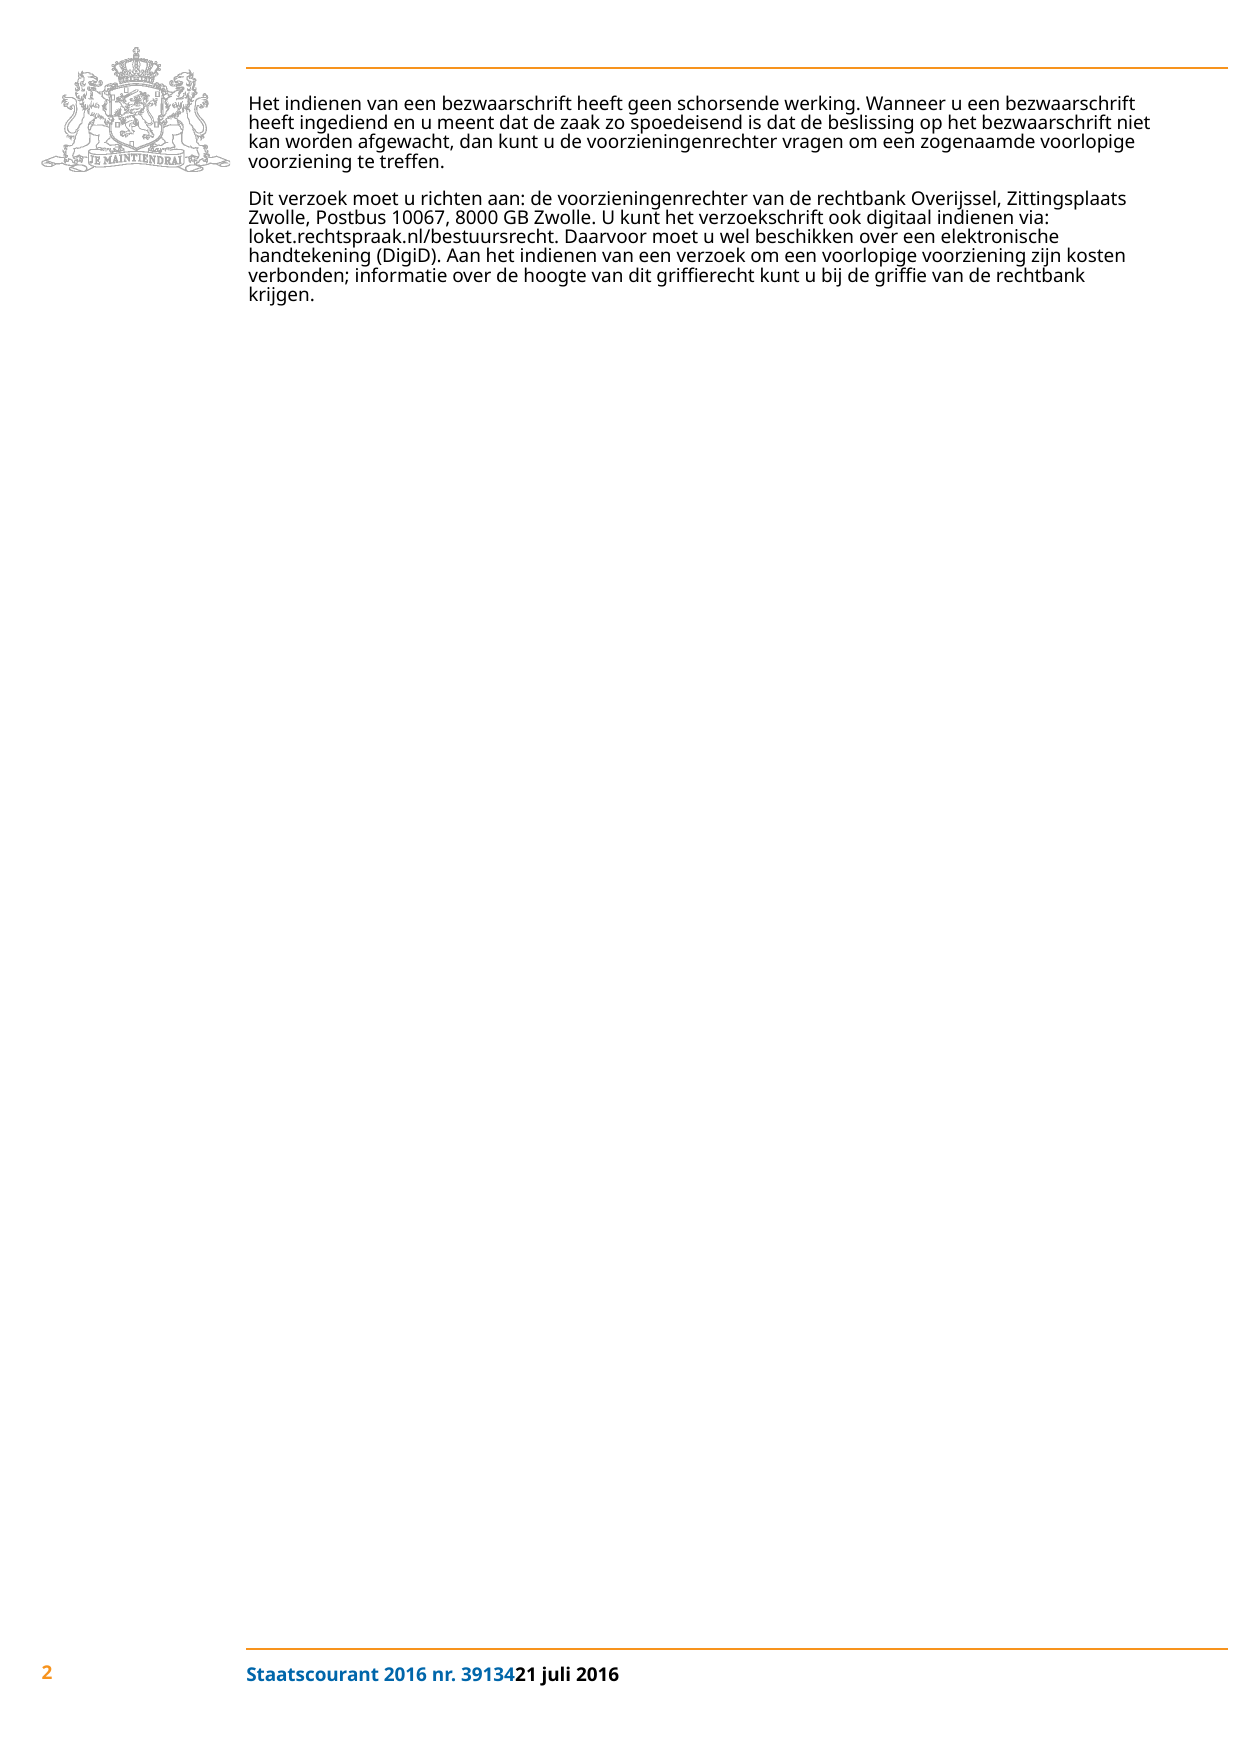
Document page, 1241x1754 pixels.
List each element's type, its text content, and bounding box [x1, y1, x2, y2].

picture [41, 47, 231, 172]
text Dit verzoek moet u richten aan: de voorzieningenrechter van de rechtbank Overijssel, Zittingsplaats Zwolle, Postbus 10067, 8000 GB Zwolle. U kunt het verzoekschrift ook digitaal indienen via: loket.rechtspraak.nl/bestuursrecht. Daarvoor moet u wel beschikken over een elektronische handtekening (DigiD). Aan het indienen van een verzoek om een voorlopige voorziening zijn kosten verbonden; informatie over de hoogte van dit griffierecht kunt u bij de griffie van de rechtbank krijgen. [248, 189, 1152, 305]
text Het indienen van een bezwaarschrift heeft geen schorsende werking. Wanneer u een bezwaarschrift heeft ingediend en u meent dat de zaak zo spoedeisend is dat de beslissing op het bezwaarschrift niet kan worden afgewacht, dan kunt u de voorzieningenrechter vragen om een zogenaamde voorlopige voorziening te treffen. [248, 95, 1152, 172]
